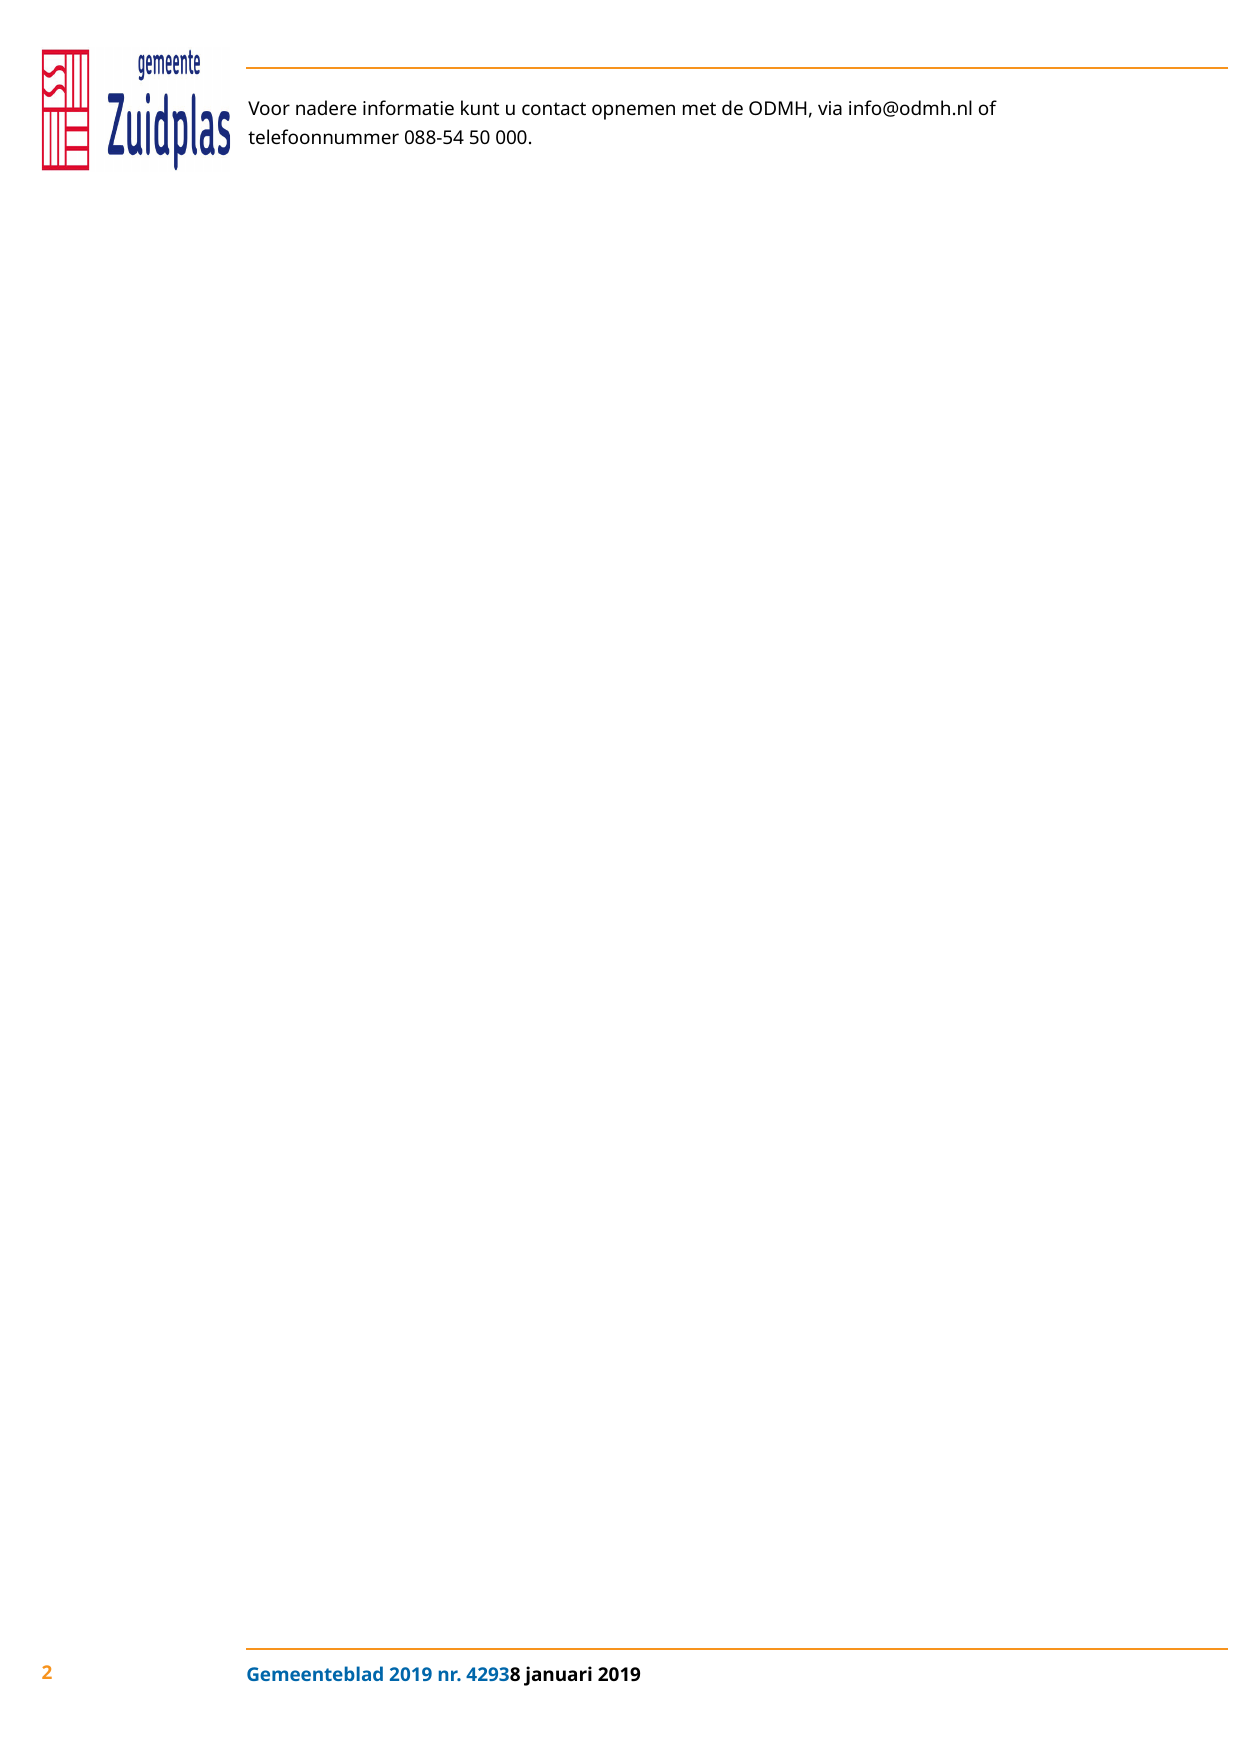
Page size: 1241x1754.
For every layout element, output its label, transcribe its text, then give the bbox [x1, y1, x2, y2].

picture [41, 47, 231, 172]
text Voor nadere informatie kunt u contact opnemen met de ODMH, via info@odmh.nl of telefoonnummer 088-54 50 000. [248, 95, 1152, 150]
